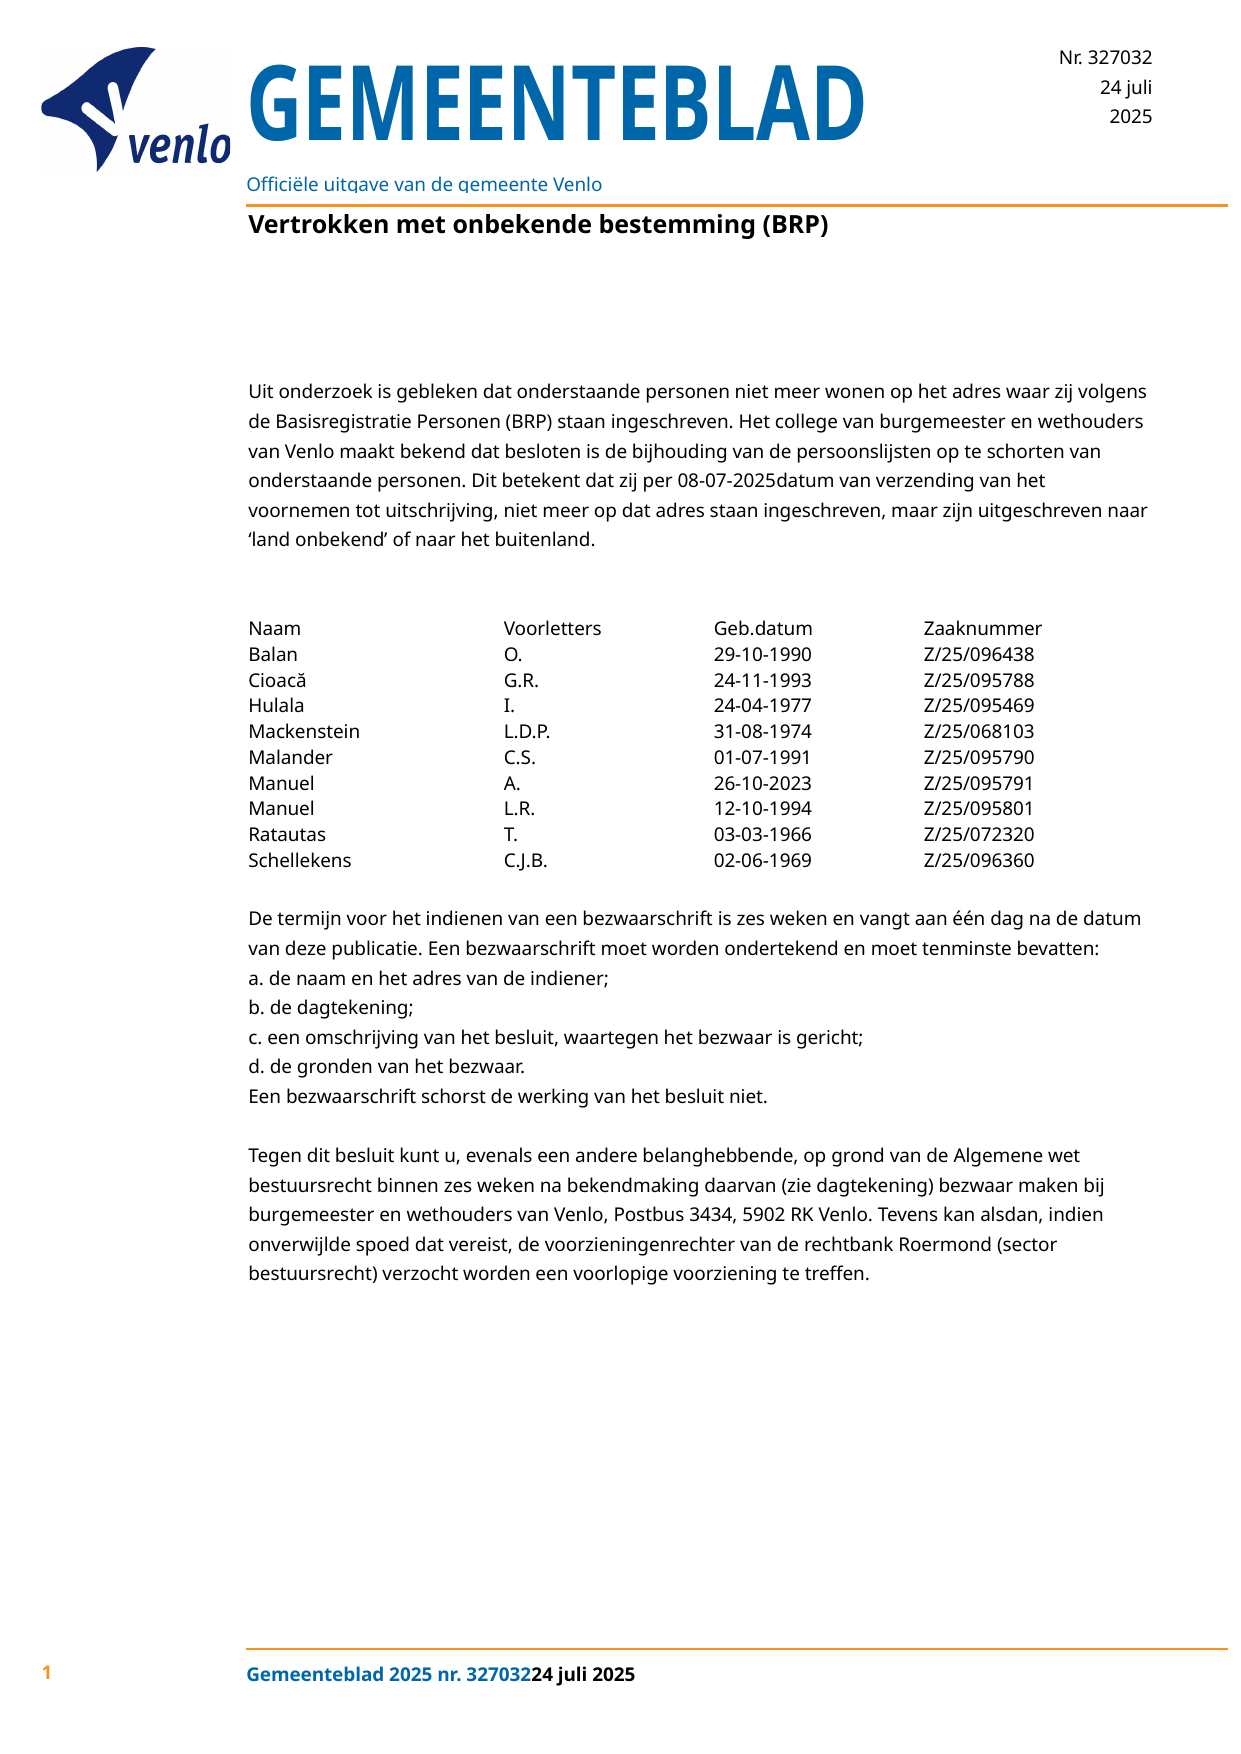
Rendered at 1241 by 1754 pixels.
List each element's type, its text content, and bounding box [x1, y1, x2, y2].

table_cell Schellekens [248, 847, 503, 873]
table_cell C.S. [504, 744, 713, 770]
text b. de dagtekening; [248, 994, 1152, 1020]
table_cell 02-06-1969 [714, 847, 923, 873]
text c. een omschrijving van het besluit, waartegen het bezwaar is gericht; [248, 1024, 1152, 1050]
text Uit onderzoek is gebleken dat onderstaande personen niet meer wonen op het adres waar zij volgens de Basisregistratie Personen (BRP) staan ingeschreven. Het college van burgemeester en wethouders van Venlo maakt bekend dat besloten is de bijhouding van de persoonslijsten op te schorten van onderstaande personen. Dit betekent dat zij per 08-07-2025datum van verzending van het voornemen tot uitschrijving, niet meer op dat adres staan ingeschreven, maar zijn uitgeschreven naar ‘land onbekend’ of naar het buitenland. [248, 379, 1152, 552]
table_cell Z/25/095469 [924, 693, 1152, 718]
table_cell Z/25/095801 [924, 796, 1152, 821]
table_cell A. [504, 770, 713, 796]
table_cell Hulala [248, 693, 503, 718]
table_cell 12-10-1994 [714, 796, 923, 821]
table_cell 03-03-1966 [714, 821, 923, 847]
picture [41, 47, 231, 172]
table_cell Z/25/096360 [924, 847, 1152, 873]
table_cell Ratautas [248, 821, 503, 847]
table_cell Cioacă [248, 667, 503, 693]
table_cell Balan [248, 641, 503, 667]
text Tegen dit besluit kunt u, evenals een andere belanghebbende, op grond van de Algemene wet bestuursrecht binnen zes weken na bekendmaking daarvan (zie dagtekening) bezwaar maken bij burgemeester en wethouders van Venlo, Postbus 3434, 5902 RK Venlo. Tevens kan alsdan, indien onverwijlde spoed dat vereist, de voorzieningenrechter van de rechtbank Roermond (sector bestuursrecht) verzocht worden een voorlopige voorziening te treffen. [248, 1142, 1152, 1286]
table_cell Z/25/096438 [924, 641, 1152, 667]
table_cell G.R. [504, 667, 713, 693]
table_cell Z/25/095788 [924, 667, 1152, 693]
text De termijn voor het indienen van een bezwaarschrift is zes weken en vangt aan één dag na de datum van deze publicatie. Een bezwaarschrift moet worden ondertekend en moet tenminste bevatten: [248, 906, 1152, 961]
text d. de gronden van het bezwaar. [248, 1053, 1152, 1079]
table_cell L.R. [504, 796, 713, 821]
table_cell 01-07-1991 [714, 744, 923, 770]
table_cell 29-10-1990 [714, 641, 923, 667]
table_cell 31-08-1974 [714, 719, 923, 744]
table_cell 24-11-1993 [714, 667, 923, 693]
table_cell Z/25/095790 [924, 744, 1152, 770]
table_cell C.J.B. [504, 847, 713, 873]
table_header Voorletters [504, 616, 713, 641]
table_cell Z/25/068103 [924, 719, 1152, 744]
table_cell 26-10-2023 [714, 770, 923, 796]
table_cell Manuel [248, 770, 503, 796]
table_cell 24-04-1977 [714, 693, 923, 718]
table_cell Manuel [248, 796, 503, 821]
table_cell Mackenstein [248, 719, 503, 744]
table_cell Z/25/095791 [924, 770, 1152, 796]
table_header Zaaknummer [924, 616, 1152, 641]
text Vertrokken met onbekende bestemming (BRP) [248, 207, 1152, 241]
table_cell T. [504, 821, 713, 847]
text a. de naam en het adres van de indiener; [248, 965, 1152, 991]
table_cell I. [504, 693, 713, 718]
table_header Geb.datum [714, 616, 923, 641]
table_header Naam [248, 616, 503, 641]
table_cell Malander [248, 744, 503, 770]
table_cell L.D.P. [504, 719, 713, 744]
table_cell O. [504, 641, 713, 667]
text Een bezwaarschrift schorst de werking van het besluit niet. [248, 1083, 1152, 1109]
table_cell Z/25/072320 [924, 821, 1152, 847]
